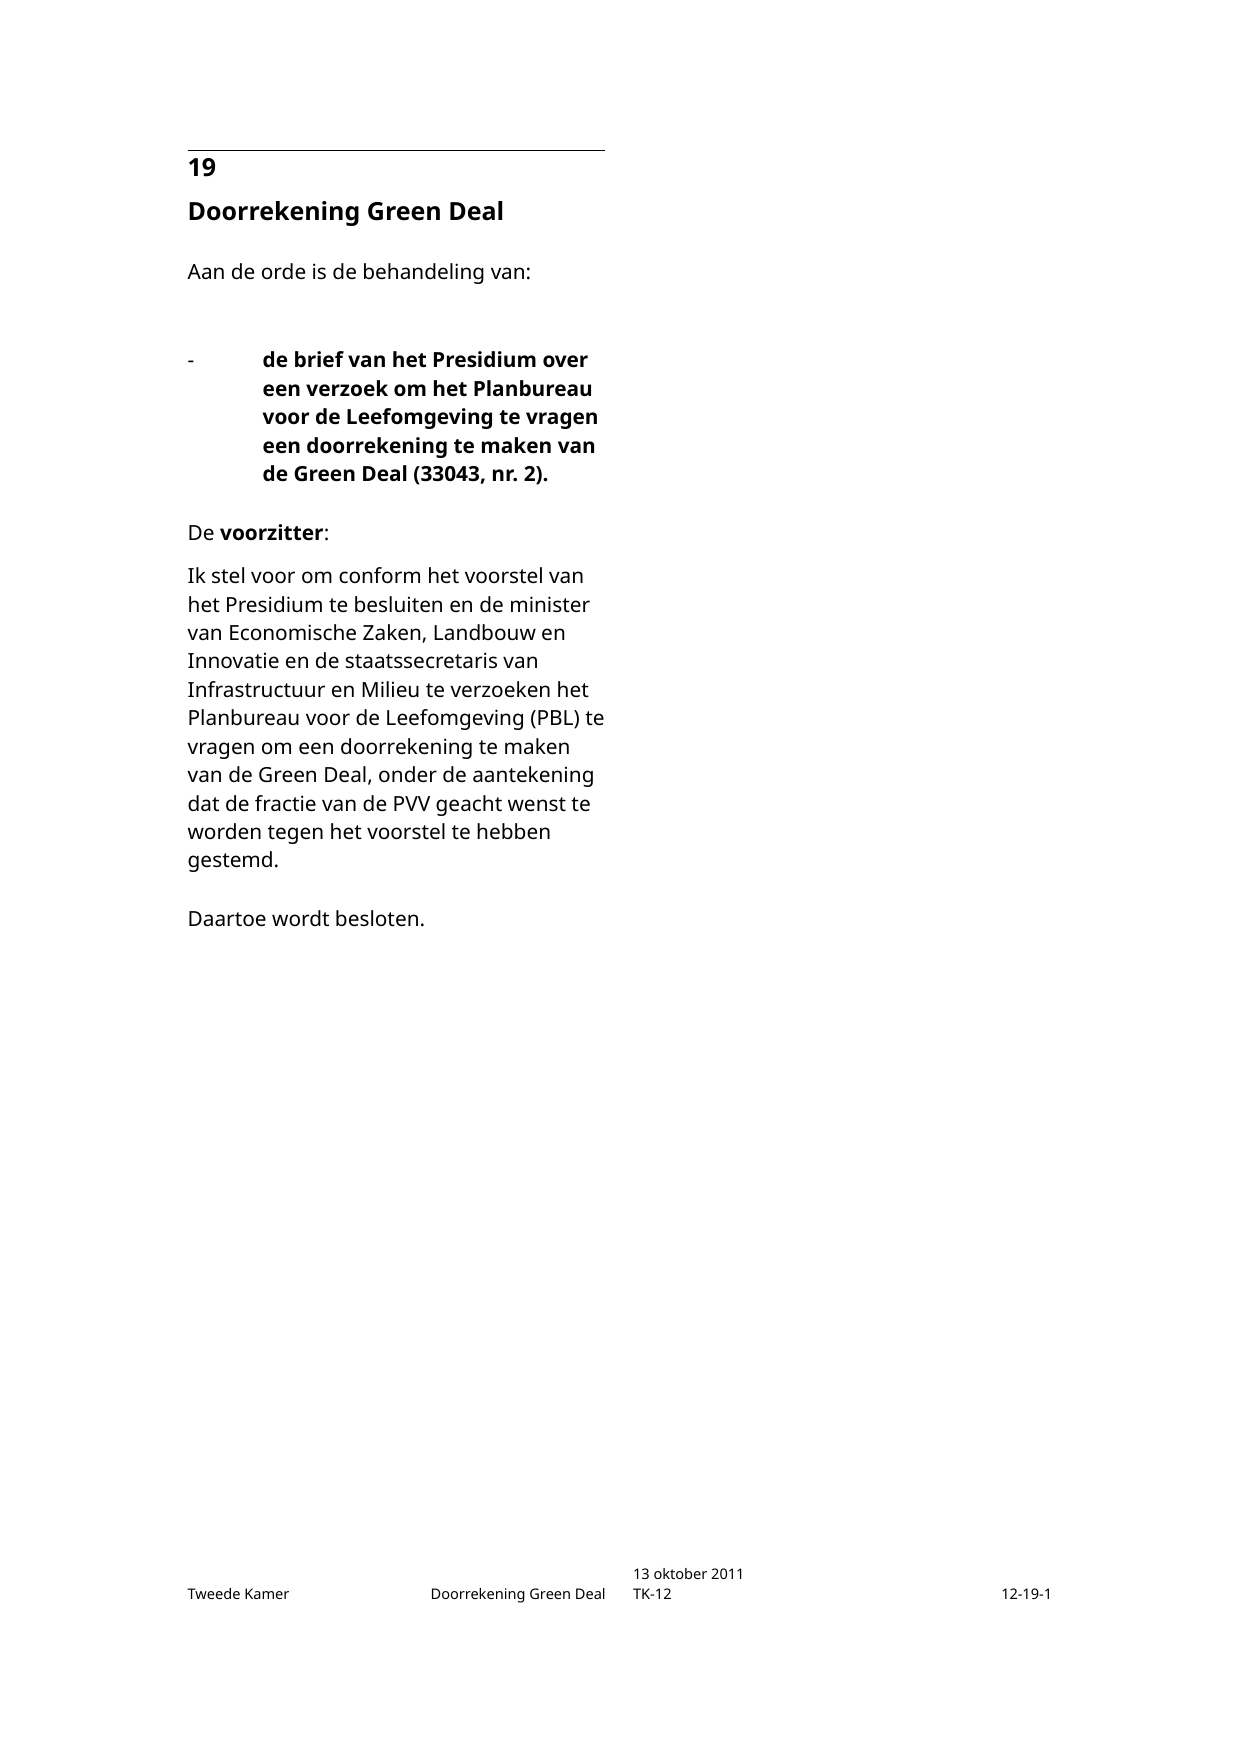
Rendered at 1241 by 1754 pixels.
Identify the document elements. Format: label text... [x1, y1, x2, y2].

text Daartoe wordt besloten. [187, 904, 605, 932]
text Ik stel voor om conform het voorstel van het Presidium te besluiten en de minister van Economische Zaken, Landbouw en Innovatie en de staatssecretaris van Infrastructuur en Milieu te verzoeken het Planbureau voor de Leefomgeving (PBL) te vragen om een doorrekening te maken van de Green Deal, onder de aantekening dat de fractie van de PVV geacht wenst te worden tegen het voorstel te hebben gestemd. [187, 561, 605, 874]
text Aan de orde is de behandeling van: [187, 257, 605, 286]
list de brief van het Presidium over een verzoek om het Planbureau voor de Leefomgeving te vragen een doorrekening te maken van de Green Deal (33043, nr. 2). [187, 346, 605, 488]
text 19 [187, 151, 605, 184]
text Doorrekening Green Deal [187, 193, 605, 227]
text De voorzitter: [187, 518, 605, 546]
